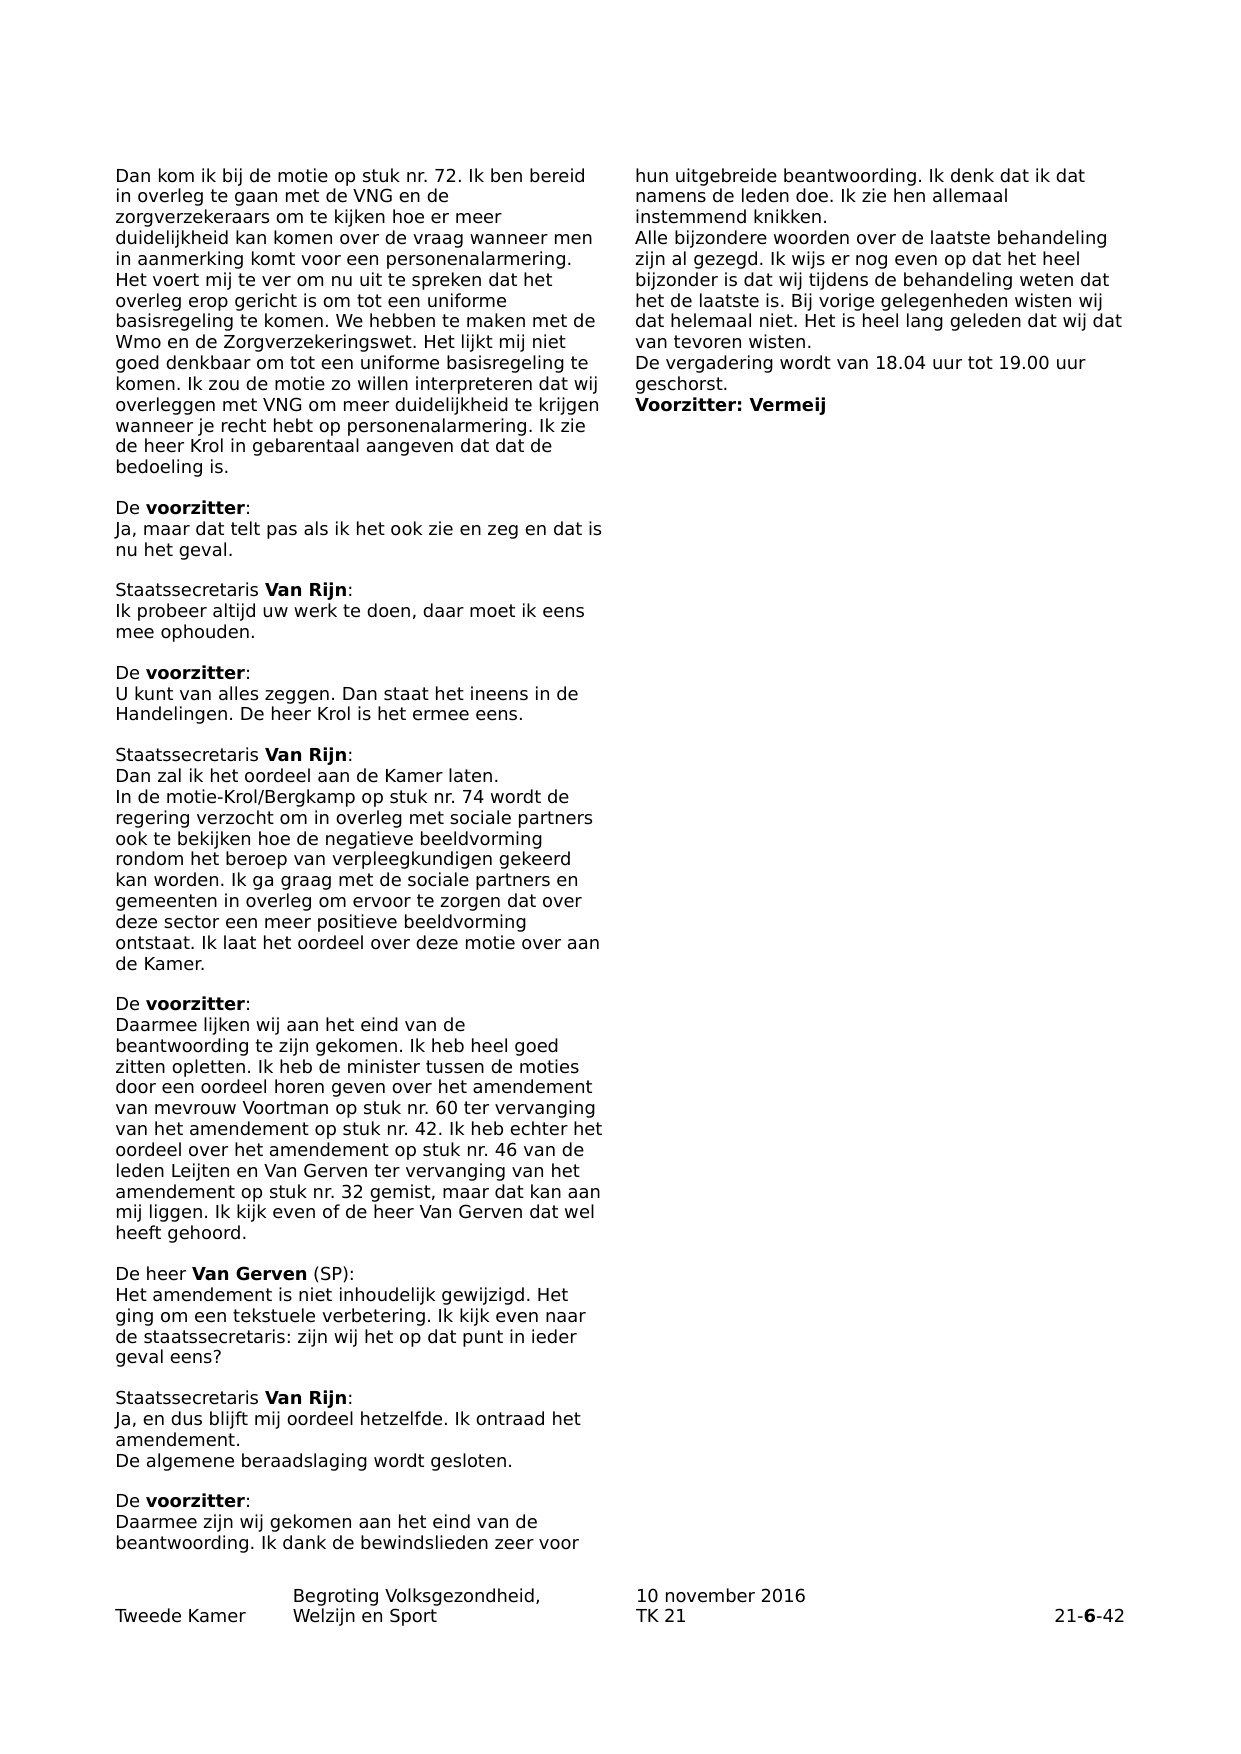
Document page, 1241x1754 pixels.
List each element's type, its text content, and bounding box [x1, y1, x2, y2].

text De voorzitter: [115, 663, 605, 683]
text Dan kom ik bij de motie op stuk nr. 72. Ik ben bereid in overleg te gaan met de VNG en de zorgverzekeraars om te kijken hoe er meer duidelijkheid kan komen over de vraag wanneer men in aanmerking komt voor een personenalarmering. Het voert mij te ver om nu uit te spreken dat het overleg erop gericht is om tot een uniforme basisregeling te komen. We hebben te maken met de Wmo en de Zorgverzekeringswet. Het lijkt mij niet goed denkbaar om tot een uniforme basisregeling te komen. Ik zou de motie zo willen interpreteren dat wij overleggen met VNG om meer duidelijkheid te krijgen wanneer je recht hebt op personenalarmering. Ik zie de heer Krol in gebarentaal aangeven dat dat de bedoeling is. [115, 165, 605, 478]
text De voorzitter: [115, 994, 605, 1015]
text De voorzitter: [115, 1491, 605, 1512]
text De vergadering wordt van 18.04 uur tot 19.00 uur geschorst. [635, 353, 1125, 394]
text Alle bijzondere woorden over de laatste behandeling zijn al gezegd. Ik wijs er nog even op dat het heel bijzonder is dat wij tijdens de behandeling weten dat het de laatste is. Bij vorige gelegenheden wisten wij dat helemaal niet. Het is heel lang geleden dat wij dat van tevoren wisten. [635, 228, 1125, 353]
text Staatssecretaris Van Rijn: [115, 745, 605, 766]
text Voorzitter: Vermeij [635, 394, 1125, 415]
text Ik probeer altijd uw werk te doen, daar moet ik eens mee ophouden. [115, 601, 605, 643]
text De algemene beraadslaging wordt gesloten. [115, 1450, 605, 1471]
text De heer Van Gerven (SP): [115, 1264, 605, 1285]
text U kunt van alles zeggen. Dan staat het ineens in de Handelingen. De heer Krol is het ermee eens. [115, 683, 605, 725]
text Daarmee zijn wij gekomen aan het eind van de beantwoording. Ik dank de bewindslieden zeer voor [115, 1512, 605, 1554]
text Staatssecretaris Van Rijn: [115, 580, 605, 601]
text Ja, en dus blijft mij oordeel hetzelfde. Ik ontraad het amendement. [115, 1409, 605, 1450]
text Ja, maar dat telt pas als ik het ook zie en zeg en dat is nu het geval. [115, 518, 605, 560]
text In de motie-Krol/Bergkamp op stuk nr. 74 wordt de regering verzocht om in overleg met sociale partners ook te bekijken hoe de negatieve beeldvorming rondom het beroep van verpleegkundigen gekeerd kan worden. Ik ga graag met de sociale partners en gemeenten in overleg om ervoor te zorgen dat over deze sector een meer positieve beeldvorming ontstaat. Ik laat het oordeel over deze motie over aan de Kamer. [115, 787, 605, 974]
text Het amendement is niet inhoudelijk gewijzigd. Het ging om een tekstuele verbetering. Ik kijk even naar de staatssecretaris: zijn wij het op dat punt in ieder geval eens? [115, 1285, 605, 1368]
text Staatssecretaris Van Rijn: [115, 1388, 605, 1409]
text hun uitgebreide beantwoording. Ik denk dat ik dat namens de leden doe. Ik zie hen allemaal instemmend knikken. [635, 165, 1125, 228]
text De voorzitter: [115, 498, 605, 518]
text Daarmee lijken wij aan het eind van de beantwoording te zijn gekomen. Ik heb heel goed zitten opletten. Ik heb de minister tussen de moties door een oordeel horen geven over het amendement van mevrouw Voortman op stuk nr. 60 ter vervanging van het amendement op stuk nr. 42. Ik heb echter het oordeel over het amendement op stuk nr. 46 van de leden Leijten en Van Gerven ter vervanging van het amendement op stuk nr. 32 gemist, maar dat kan aan mij liggen. Ik kijk even of de heer Van Gerven dat wel heeft gehoord. [115, 1015, 605, 1244]
text Dan zal ik het oordeel aan de Kamer laten. [115, 766, 605, 787]
